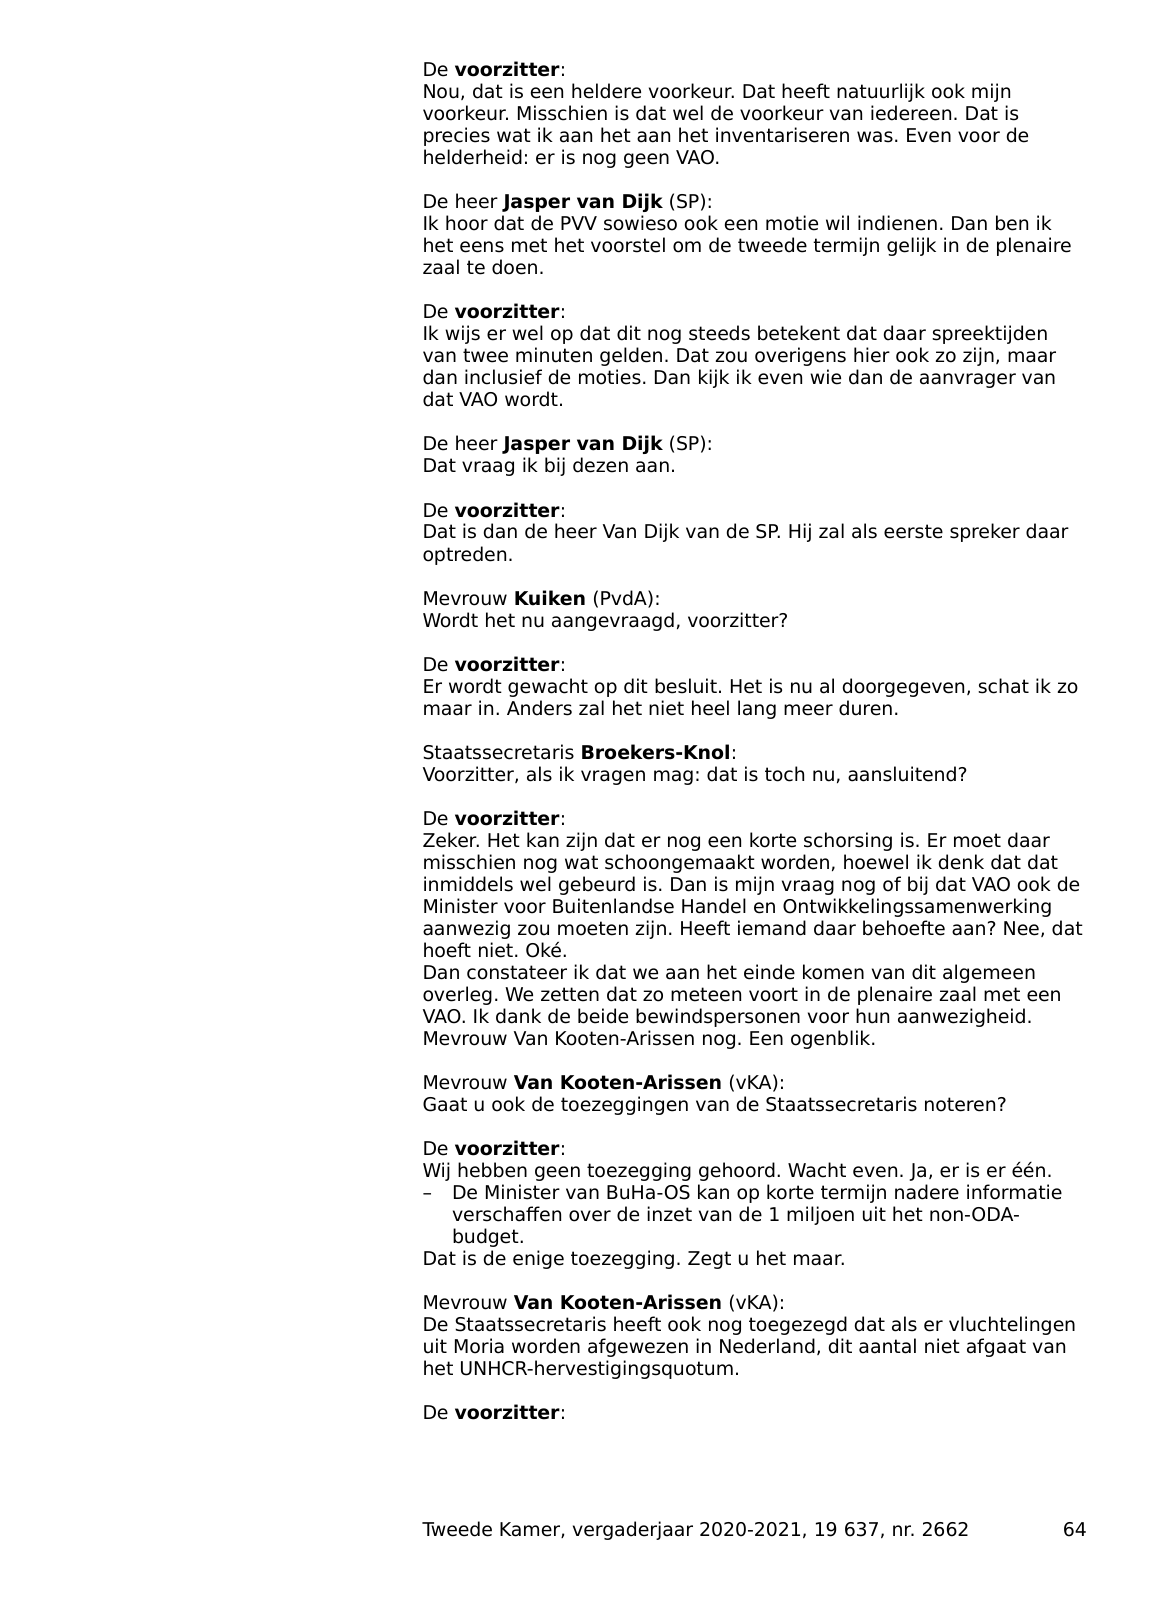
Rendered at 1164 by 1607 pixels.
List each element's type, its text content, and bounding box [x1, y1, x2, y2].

text Wij hebben geen toezegging gehoord. Wacht even. Ja, er is er één. [422, 1160, 1087, 1182]
text Nou, dat is een heldere voorkeur. Dat heeft natuurlijk ook mijn voorkeur. Misschien is dat wel de voorkeur van iedereen. Dat is precies wat ik aan het aan het inventariseren was. Even voor de helderheid: er is nog geen VAO. [422, 81, 1087, 169]
text De voorzitter: [422, 301, 1087, 323]
text De voorzitter: [422, 59, 1087, 81]
text Dat vraag ik bij dezen aan. [422, 455, 1087, 477]
text Er wordt gewacht op dit besluit. Het is nu al doorgegeven, schat ik zo maar in. Anders zal het niet heel lang meer duren. [422, 676, 1087, 720]
text Mevrouw Kuiken (PvdA): [422, 588, 1087, 609]
text De voorzitter: [422, 1402, 1087, 1424]
text Mevrouw Van Kooten-Arissen nog. Een ogenblik. [422, 1028, 1087, 1050]
text De voorzitter: [422, 1138, 1087, 1160]
text De voorzitter: [422, 499, 1087, 521]
text De voorzitter: [422, 808, 1087, 830]
text De Staatssecretaris heeft ook nog toegezegd dat als er vluchtelingen uit Moria worden afgewezen in Nederland, dit aantal niet afgaat van het UNHCR-hervestigingsquotum. [422, 1314, 1087, 1380]
text Wordt het nu aangevraagd, voorzitter? [422, 609, 1087, 632]
text Zeker. Het kan zijn dat er nog een korte schorsing is. Er moet daar misschien nog wat schoongemaakt worden, hoewel ik denk dat dat inmiddels wel gebeurd is. Dan is mijn vraag nog of bij dat VAO ook de Minister voor Buitenlandse Handel en Ontwikkelingssamenwerking aanwezig zou moeten zijn. Heeft iemand daar behoefte aan? Nee, dat hoeft niet. Oké. [422, 830, 1087, 962]
text Mevrouw Van Kooten-Arissen (vKA): [422, 1292, 1087, 1314]
text Ik wijs er wel op dat dit nog steeds betekent dat daar spreektijden van twee minuten gelden. Dat zou overigens hier ook zo zijn, maar dan inclusief de moties. Dan kijk ik even wie dan de aanvrager van dat VAO wordt. [422, 323, 1087, 411]
text Mevrouw Van Kooten-Arissen (vKA): [422, 1072, 1087, 1094]
text Gaat u ook de toezeggingen van de Staatssecretaris noteren? [422, 1094, 1087, 1116]
text Dan constateer ik dat we aan het einde komen van dit algemeen overleg. We zetten dat zo meteen voort in de plenaire zaal met een VAO. Ik dank de beide bewindspersonen voor hun aanwezigheid. [422, 962, 1087, 1028]
text – De Minister van BuHa-OS kan op korte termijn nadere informatie verschaffen over de inzet van de 1 miljoen uit het non-ODA-budget. [422, 1182, 1087, 1248]
text Dat is de enige toezegging. Zegt u het maar. [422, 1248, 1087, 1270]
text Staatssecretaris Broekers-Knol: [422, 742, 1087, 764]
text De heer Jasper van Dijk (SP): [422, 191, 1087, 213]
text Ik hoor dat de PVV sowieso ook een motie wil indienen. Dan ben ik het eens met het voorstel om de tweede termijn gelijk in de plenaire zaal te doen. [422, 213, 1087, 279]
text Voorzitter, als ik vragen mag: dat is toch nu, aansluitend? [422, 764, 1087, 786]
text De heer Jasper van Dijk (SP): [422, 433, 1087, 455]
text De voorzitter: [422, 654, 1087, 676]
text Dat is dan de heer Van Dijk van de SP. Hij zal als eerste spreker daar optreden. [422, 521, 1087, 565]
